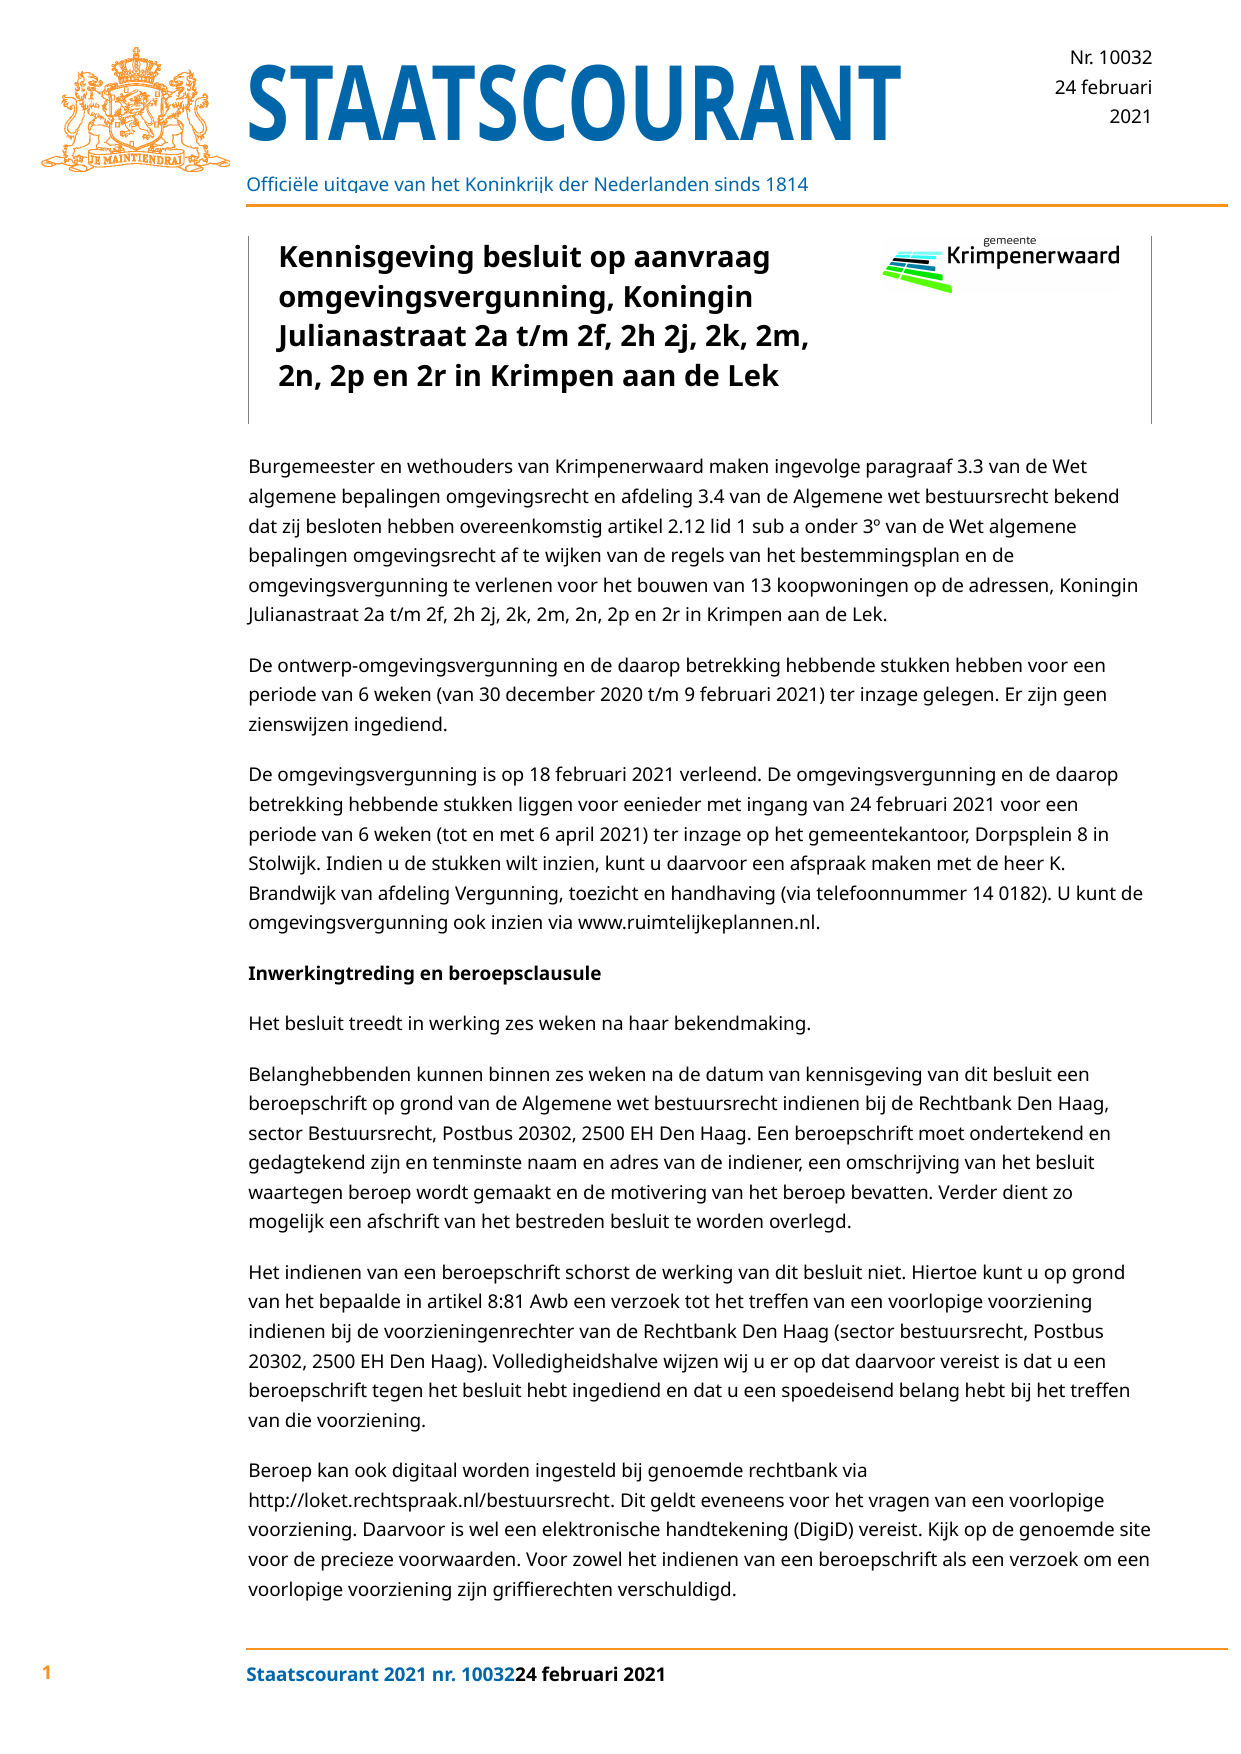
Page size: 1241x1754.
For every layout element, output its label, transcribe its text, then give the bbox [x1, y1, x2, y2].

text Beroep kan ook digitaal worden ingesteld bij genoemde rechtbank via http://loket.rechtspraak.nl/bestuursrecht. Dit geldt eveneens voor het vragen van een voorlopige voorziening. Daarvoor is wel een elektronische handtekening (DigiD) vereist. Kijk op de genoemde site voor de precieze voorwaarden. Voor zowel het indienen van een beroepschrift als een verzoek om een voorlopige voorziening zijn griffierechten verschuldigd. [248, 1457, 1152, 1601]
text Inwerkingtreding en beroepsclausule [248, 960, 1152, 986]
picture [882, 236, 1119, 293]
text De ontwerp-omgevingsvergunning en de daarop betrekking hebbende stukken hebben voor een periode van 6 weken (van 30 december 2020 t/m 9 februari 2021) ter inzage gelegen. Er zijn geen zienswijzen ingediend. [248, 652, 1152, 737]
text Belanghebbenden kunnen binnen zes weken na de datum van kennisgeving van dit besluit een beroepschrift op grond van de Algemene wet bestuursrecht indienen bij de Rechtbank Den Haag, sector Bestuursrecht, Postbus 20302, 2500 EH Den Haag. Een beroepschrift moet ondertekend en gedagtekend zijn en tenminste naam en adres van de indiener, een omschrijving van het besluit waartegen beroep wordt gemaakt en de motivering van het beroep bevatten. Verder dient zo mogelijk een afschrift van het bestreden besluit te worden overlegd. [248, 1061, 1152, 1234]
picture [41, 47, 231, 172]
text Burgemeester en wethouders van Krimpenerwaard maken ingevolge paragraaf 3.3 van de Wet algemene bepalingen omgevingsrecht en afdeling 3.4 van de Algemene wet bestuursrecht bekend dat zij besloten hebben overeenkomstig artikel 2.12 lid 1 sub a onder 3º van de Wet algemene bepalingen omgevingsrecht af te wijken van de regels van het bestemmingsplan en de omgevingsvergunning te verlenen voor het bouwen van 13 koopwoningen op de adressen, Koningin Julianastraat 2a t/m 2f, 2h 2j, 2k, 2m, 2n, 2p en 2r in Krimpen aan de Lek. [248, 454, 1152, 627]
text De omgevingsvergunning is op 18 februari 2021 verleend. De omgevingsvergunning en de daarop betrekking hebbende stukken liggen voor eenieder met ingang van 24 februari 2021 voor een periode van 6 weken (tot en met 6 april 2021) ter inzage op het gemeentekantoor, Dorpsplein 8 in Stolwijk. Indien u de stukken wilt inzien, kunt u daarvoor een afspraak maken met de heer K. Brandwijk van afdeling Vergunning, toezicht en handhaving (via telefoonnummer 14 0182). U kunt de omgevingsvergunning ook inzien via www.ruimtelijkeplannen.nl. [248, 762, 1152, 935]
text Het indienen van een beroepschrift schorst de werking van dit besluit niet. Hiertoe kunt u op grond van het bepaalde in artikel 8:81 Awb een verzoek tot het treffen van een voorlopige voorziening indienen bij de voorzieningenrechter van de Rechtbank Den Haag (sector bestuursrecht, Postbus 20302, 2500 EH Den Haag). Volledigheidshalve wijzen wij u er op dat daarvoor vereist is dat u een beroepschrift tegen het besluit hebt ingediend en dat u een spoedeisend belang hebt bij het treffen van die voorziening. [248, 1259, 1152, 1433]
table_header [850, 236, 1151, 424]
text Het besluit treedt in werking zes weken na haar bekendmaking. [248, 1010, 1152, 1036]
table_header Kennisgeving besluit op aanvraag omgevingsvergunning, Koningin Julianastraat 2a t/m 2f, 2h 2j, 2k, 2m, 2n, 2p en 2r in Krimpen aan de Lek [249, 236, 850, 424]
